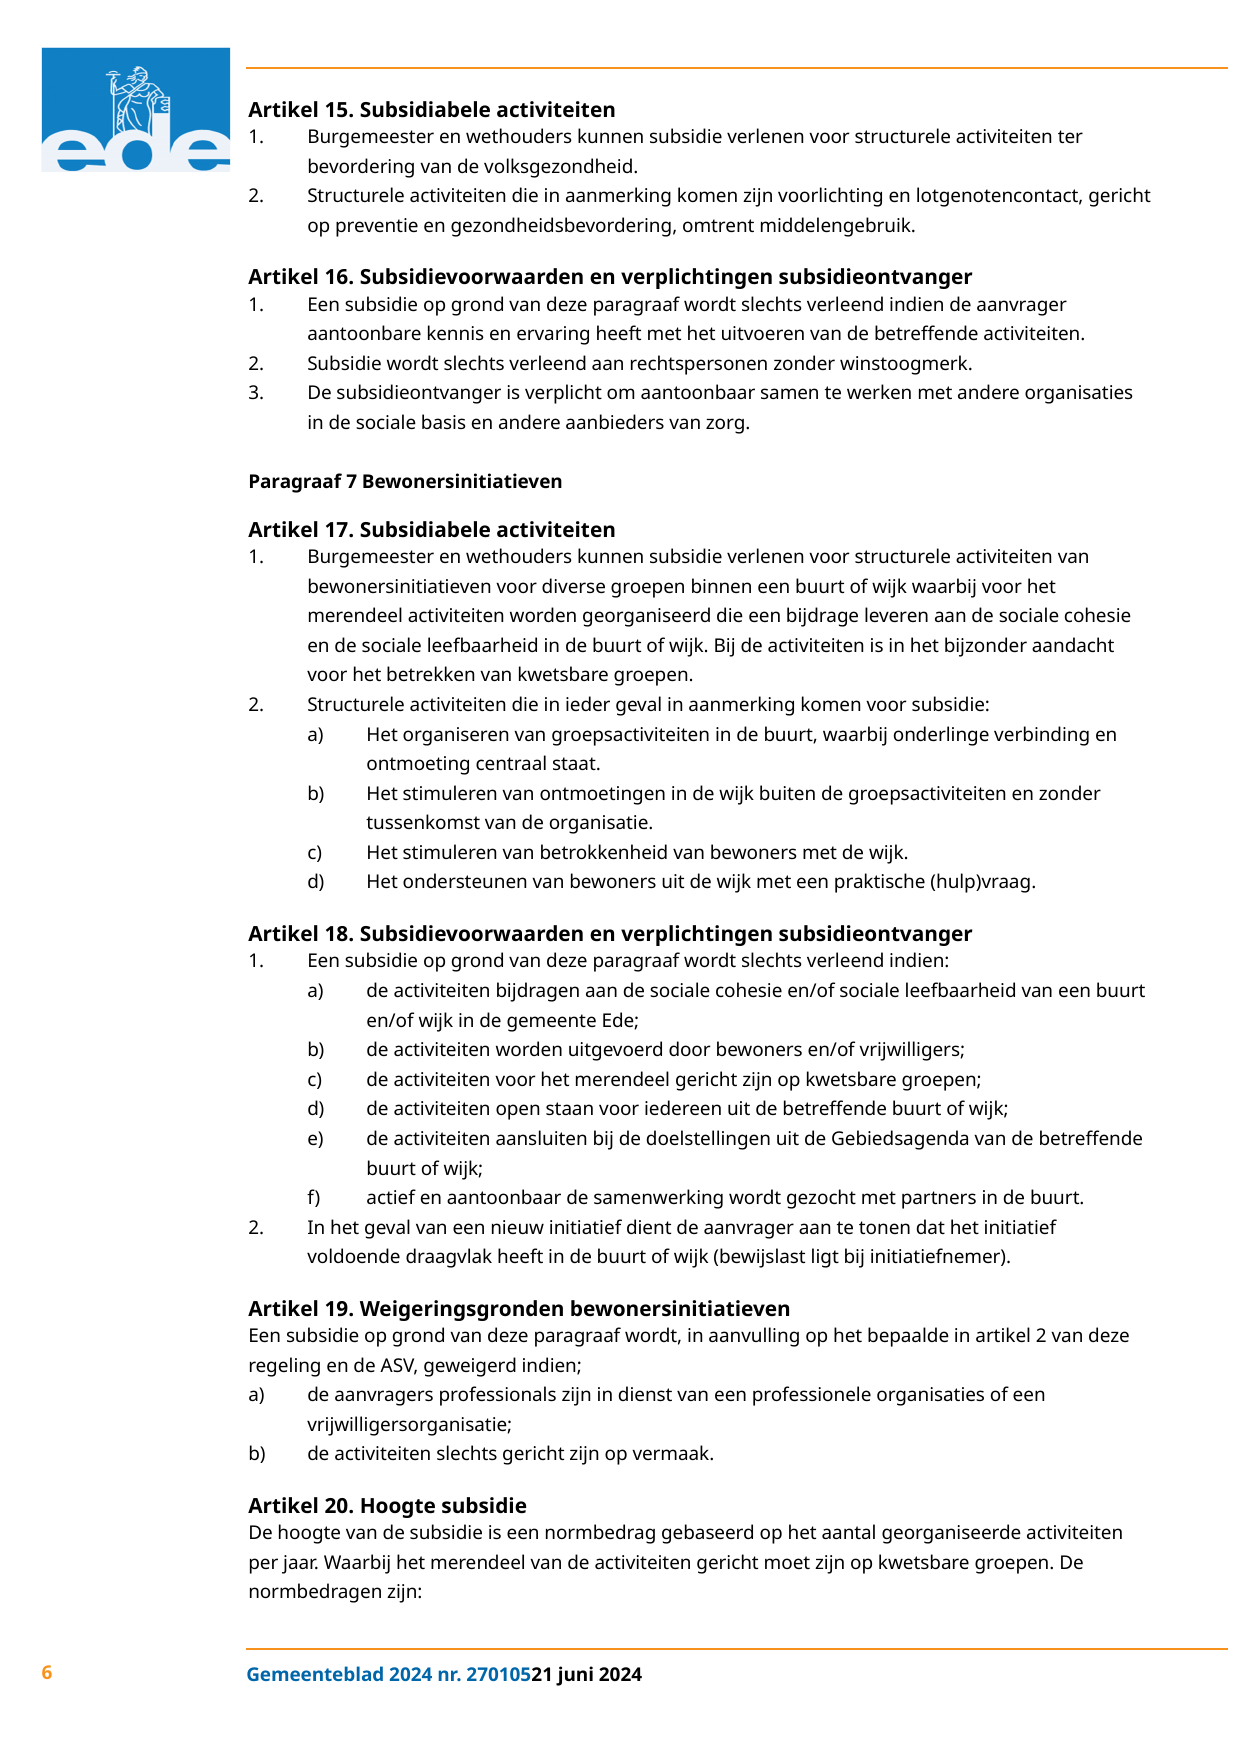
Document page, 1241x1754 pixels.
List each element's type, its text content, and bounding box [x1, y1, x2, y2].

list Het organiseren van groepsactiviteiten in de buurt, waarbij onderlinge verbinding en ontmoeting centraal staat. [307, 721, 1152, 776]
list Een subsidie op grond van deze paragraaf wordt slechts verleend indien de aanvrager aantoonbare kennis en ervaring heeft met het uitvoeren van de betreffende activiteiten. [248, 291, 1152, 346]
list Het ondersteunen van bewoners uit de wijk met een praktische (hulp)vraag. [307, 869, 1152, 894]
text Artikel 19. Weigeringsgronden bewonersinitiatieven [248, 1294, 1152, 1322]
text Artikel 15. Subsidiabele activiteiten [248, 95, 1152, 123]
text Artikel 20. Hoogte subsidie [248, 1491, 1152, 1519]
text De hoogte van de subsidie is een normbedrag gebaseerd op het aantal georganiseerde activiteiten per jaar. Waarbij het merendeel van de activiteiten gericht moet zijn op kwetsbare groepen. De normbedragen zijn: [248, 1519, 1152, 1604]
text Artikel 16. Subsidievoorwaarden en verplichtingen subsidieontvanger [248, 262, 1152, 291]
list In het geval van een nieuw initiatief dient de aanvrager aan te tonen dat het initiatief voldoende draagvlak heeft in de buurt of wijk (bewijslast ligt bij initiatiefnemer). [248, 1214, 1152, 1269]
list actief en aantoonbaar de samenwerking wordt gezocht met partners in de buurt. [307, 1184, 1152, 1210]
list de activiteiten worden uitgevoerd door bewoners en/of vrijwilligers; [307, 1036, 1152, 1062]
text Een subsidie op grond van deze paragraaf wordt, in aanvulling op het bepaalde in artikel 2 van deze regeling en de ASV, geweigerd indien; [248, 1322, 1152, 1378]
text Paragraaf 7 Bewonersinitiatieven [248, 468, 1152, 494]
list Burgemeester en wethouders kunnen subsidie verlenen voor structurele activiteiten ter bevordering van de volksgezondheid. [248, 123, 1152, 178]
list Structurele activiteiten die in ieder geval in aanmerking komen voor subsidie: [248, 691, 1152, 717]
list Subsidie wordt slechts verleend aan rechtspersonen zonder winstoogmerk. [248, 350, 1152, 376]
list de activiteiten bijdragen aan de sociale cohesie en/of sociale leefbaarheid van een buurt en/of wijk in de gemeente Ede; [307, 977, 1152, 1032]
list de activiteiten aansluiten bij de doelstellingen uit de Gebiedsagenda van de betreffende buurt of wijk; [307, 1125, 1152, 1180]
list de aanvragers professionals zijn in dienst van een professionele organisaties of een vrijwilligersorganisatie; [248, 1381, 1152, 1437]
picture [41, 47, 231, 172]
list de activiteiten voor het merendeel gericht zijn op kwetsbare groepen; [307, 1066, 1152, 1092]
list Het stimuleren van ontmoetingen in de wijk buiten de groepsactiviteiten en zonder tussenkomst van de organisatie. [307, 780, 1152, 835]
list De subsidieontvanger is verplicht om aantoonbaar samen te werken met andere organisaties in de sociale basis en andere aanbieders van zorg. [248, 379, 1152, 435]
list de activiteiten slechts gericht zijn op vermaak. [248, 1441, 1152, 1466]
list Het stimuleren van betrokkenheid van bewoners met de wijk. [307, 839, 1152, 865]
list de activiteiten open staan voor iedereen uit de betreffende buurt of wijk; [307, 1096, 1152, 1121]
text Artikel 17. Subsidiabele activiteiten [248, 515, 1152, 543]
list Een subsidie op grond van deze paragraaf wordt slechts verleend indien: [248, 948, 1152, 973]
list Burgemeester en wethouders kunnen subsidie verlenen voor structurele activiteiten van bewonersinitiatieven voor diverse groepen binnen een buurt of wijk waarbij voor het merendeel activiteiten worden georganiseerd die een bijdrage leveren aan de sociale cohesie en de sociale leefbaarheid in de buurt of wijk. Bij de activiteiten is in het bijzonder aandacht voor het betrekken van kwetsbare groepen. [248, 543, 1152, 687]
list Structurele activiteiten die in aanmerking komen zijn voorlichting en lotgenotencontact, gericht op preventie en gezondheidsbevordering, omtrent middelengebruik. [248, 182, 1152, 238]
text Artikel 18. Subsidievoorwaarden en verplichtingen subsidieontvanger [248, 919, 1152, 948]
